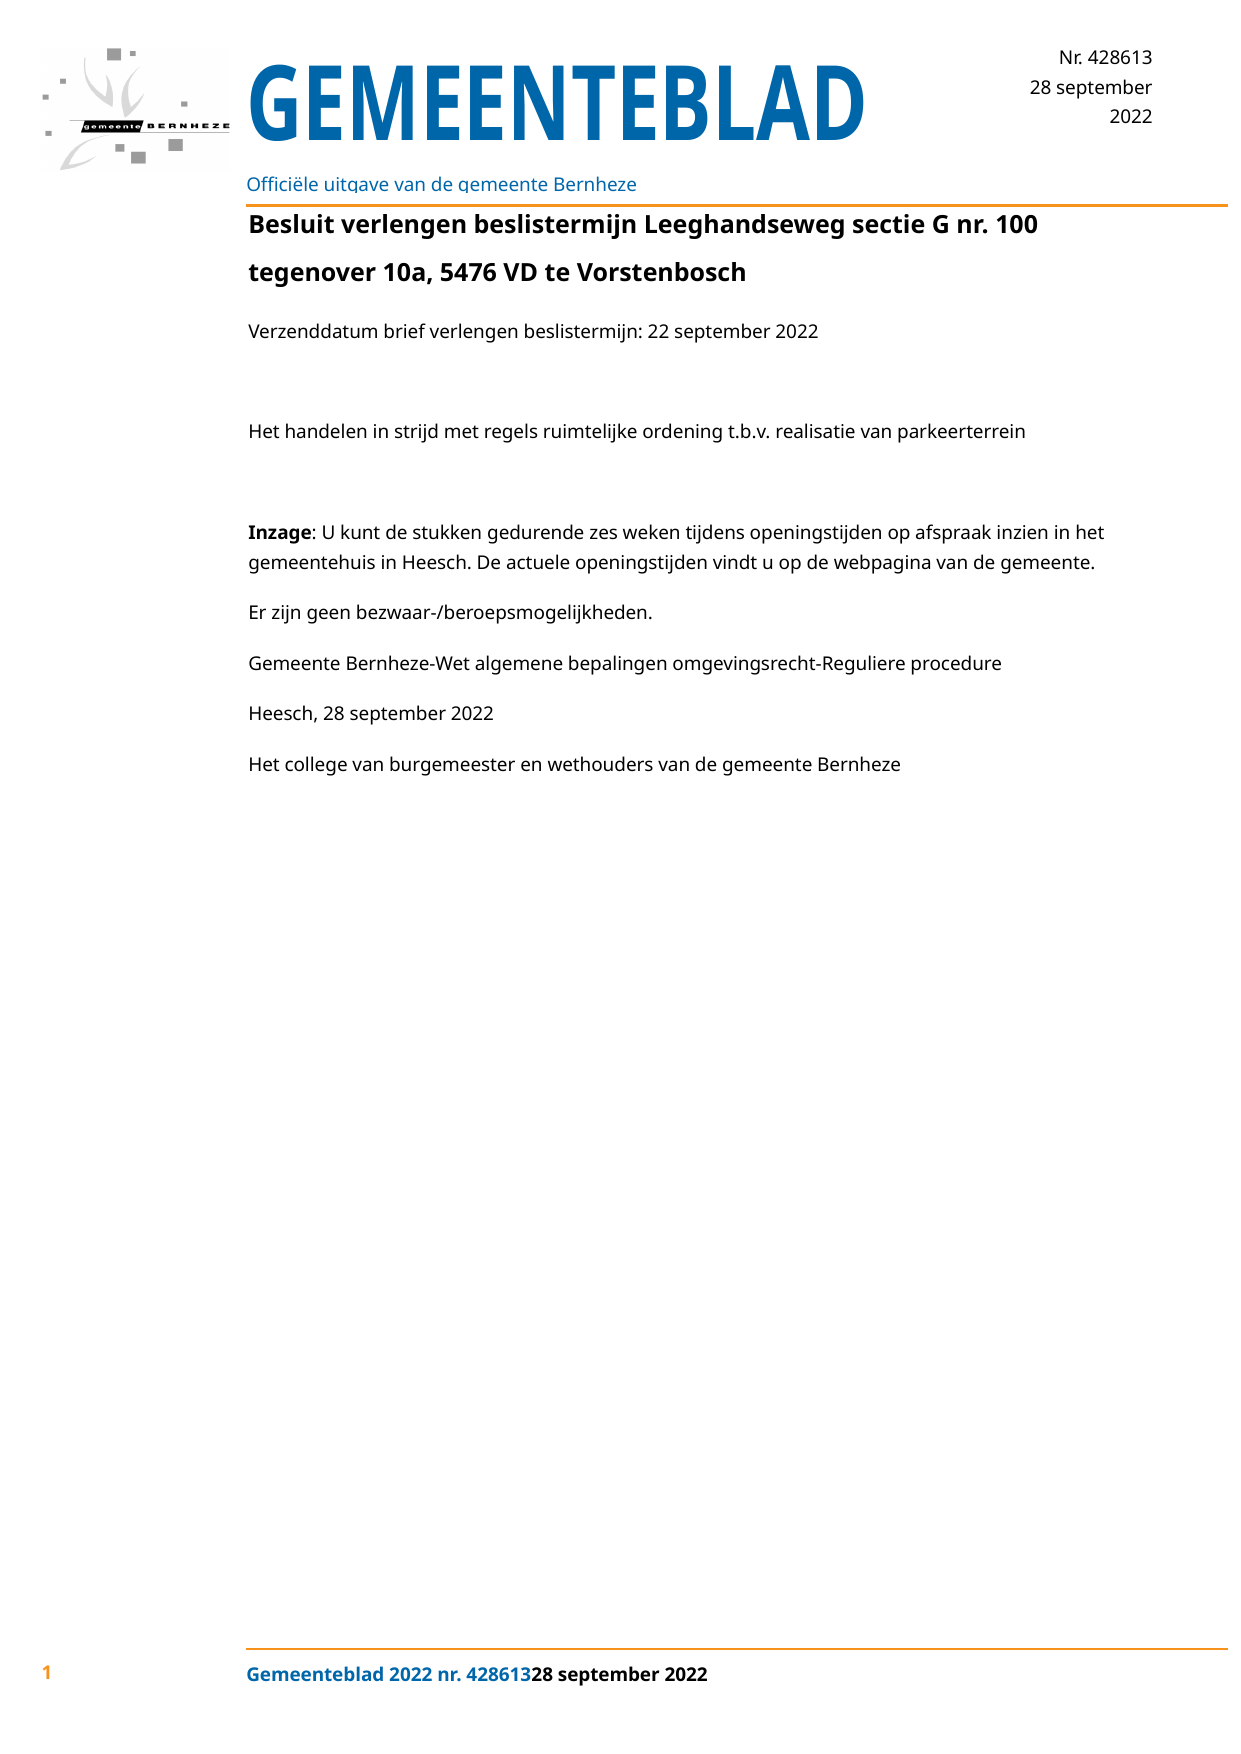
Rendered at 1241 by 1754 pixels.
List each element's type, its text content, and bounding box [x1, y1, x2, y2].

text Het college van burgemeester en wethouders van de gemeente Bernheze [248, 751, 1152, 777]
picture [41, 47, 231, 172]
text Heesch, 28 september 2022 [248, 700, 1152, 726]
text Verzenddatum brief verlengen beslistermijn: 22 september 2022 [248, 318, 1152, 344]
text Het handelen in strijd met regels ruimtelijke ordening t.b.v. realisatie van parkeerterrein [248, 419, 1152, 444]
text Inzage: U kunt de stukken gedurende zes weken tijdens openingstijden op afspraak inzien in het gemeentehuis in Heesch. De actuele openingstijden vindt u op de webpagina van de gemeente. [248, 519, 1152, 575]
text Besluit verlengen beslistermijn Leeghandseweg sectie G nr. 100 tegenover 10a, 5476 VD te Vorstenbosch [248, 207, 1152, 288]
text Er zijn geen bezwaar-/beroepsmogelijkheden. [248, 599, 1152, 625]
text Gemeente Bernheze-Wet algemene bepalingen omgevingsrecht-Reguliere procedure [248, 650, 1152, 676]
